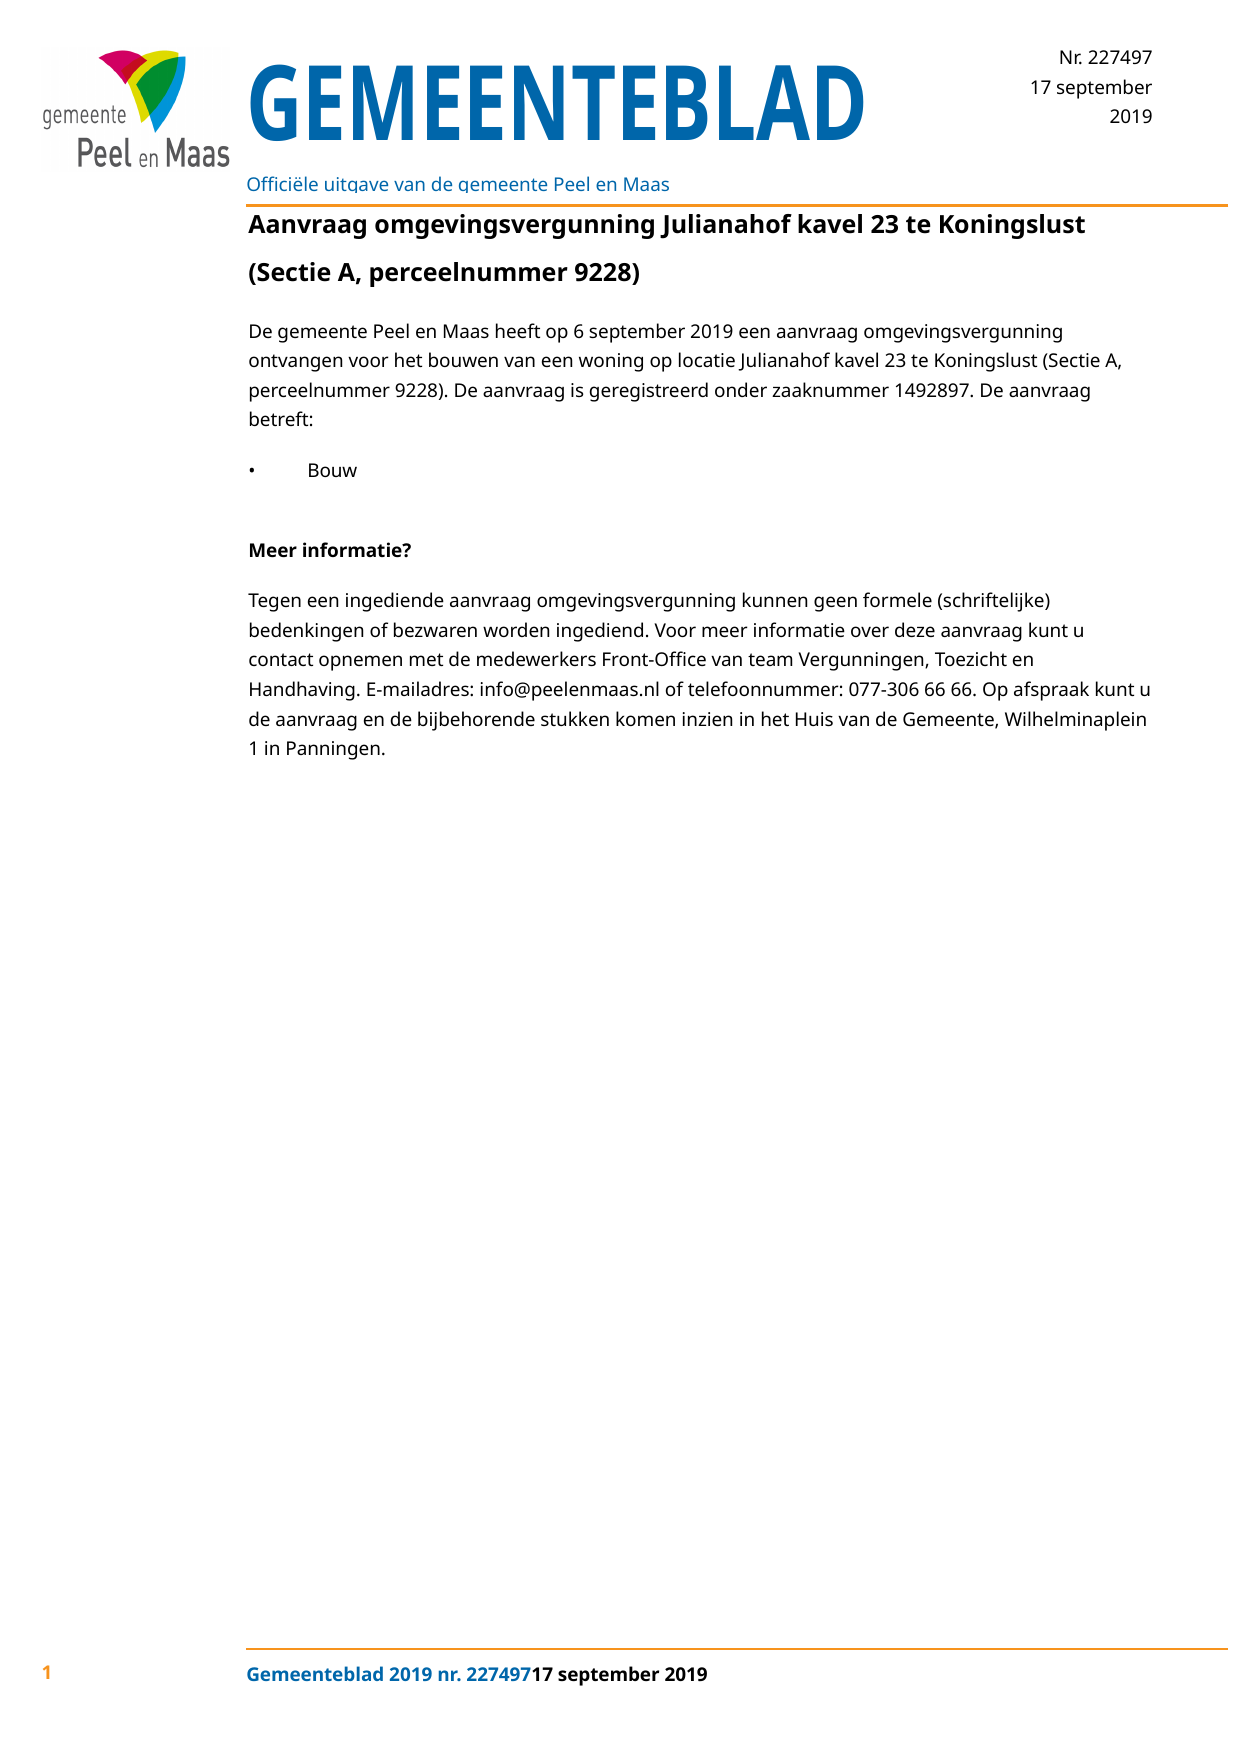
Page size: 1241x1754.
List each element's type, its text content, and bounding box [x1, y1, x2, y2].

list Bouw [248, 457, 1152, 483]
text Tegen een ingediende aanvraag omgevingsvergunning kunnen geen formele (schriftelijke) bedenkingen of bezwaren worden ingediend. Voor meer informatie over deze aanvraag kunt u contact opnemen met de medewerkers Front-Office van team Vergunningen, Toezicht en Handhaving. E-mailadres: info@peelenmaas.nl of telefoonnummer: 077-306 66 66. Op afspraak kunt u de aanvraag en de bijbehorende stukken komen inzien in het Huis van de Gemeente, Wilhelminaplein 1 in Panningen. [248, 587, 1152, 761]
text Aanvraag omgevingsvergunning Julianahof kavel 23 te Koningslust (Sectie A, perceelnummer 9228) [248, 207, 1152, 288]
picture [41, 47, 231, 172]
text Meer informatie? [248, 537, 1152, 563]
text De gemeente Peel en Maas heeft op 6 september 2019 een aanvraag omgevingsvergunning ontvangen voor het bouwen van een woning op locatie Julianahof kavel 23 te Koningslust (Sectie A, perceelnummer 9228). De aanvraag is geregistreerd onder zaaknummer 1492897. De aanvraag betreft: [248, 318, 1152, 432]
